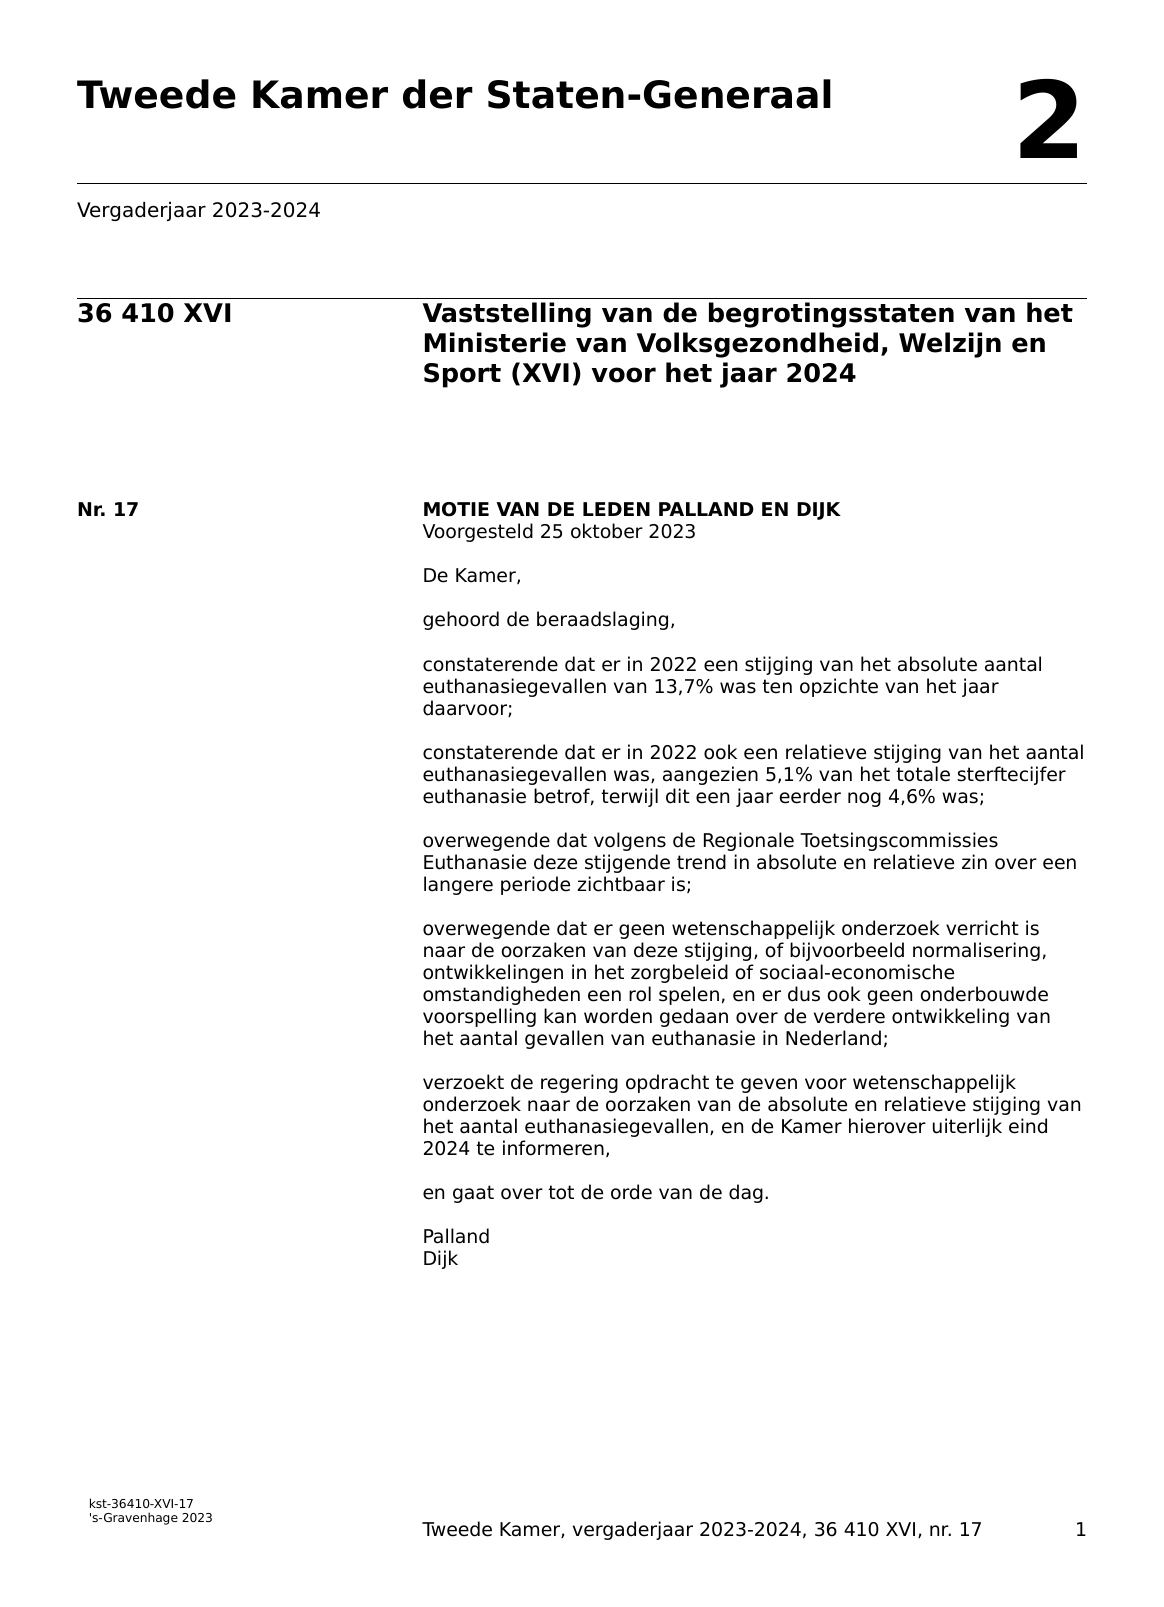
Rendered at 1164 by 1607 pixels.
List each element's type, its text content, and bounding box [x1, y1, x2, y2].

text constaterende dat er in 2022 ook een relatieve stijging van het aantal euthanasiegevallen was, aangezien 5,1% van het totale sterftecijfer euthanasie betrof, terwijl dit een jaar eerder nog 4,6% was; [422, 742, 1087, 808]
text en gaat over tot de orde van de dag. [422, 1182, 1087, 1204]
text De Kamer, [422, 565, 1087, 587]
text overwegende dat volgens de Regionale Toetsingscommissies Euthanasie deze stijgende trend in absolute en relatieve zin over een langere periode zichtbaar is; [422, 830, 1087, 896]
text gehoord de beraadslaging, [422, 609, 1087, 631]
subtitle Nr. 17 MOTIE VAN DE LEDEN PALLAND EN DIJK [77, 499, 1087, 521]
text verzoekt de regering opdracht te geven voor wetenschappelijk onderzoek naar de oorzaken van de absolute en relatieve stijging van het aantal euthanasiegevallen, en de Kamer hierover uiterlijk eind 2024 te informeren, [422, 1072, 1087, 1160]
text Dijk [422, 1248, 1087, 1270]
table_cell Vergaderjaar 2023-2024 [77, 184, 1087, 298]
subtitle 36 410 XVI Vaststelling van de begrotingsstaten van het Ministerie van Volksgezondheid, Welzijn en Sport (XVI) voor het jaar 2024 [77, 299, 1087, 388]
text Palland [422, 1226, 1087, 1248]
table_header Tweede Kamer der Staten-Generaal [77, 59, 886, 183]
text overwegende dat er geen wetenschappelijk onderzoek verricht is naar de oorzaken van deze stijging, of bijvoorbeeld normalisering, ontwikkelingen in het zorgbeleid of sociaal-economische omstandigheden een rol spelen, en er dus ook geen onderbouwde voorspelling kan worden gedaan over de verdere ontwikkeling van het aantal gevallen van euthanasie in Nederland; [422, 918, 1087, 1050]
text kst-36410-XVI-17 [88, 1497, 323, 1511]
text constaterende dat er in 2022 een stijging van het absolute aantal euthanasiegevallen van 13,7% was ten opzichte van het jaar daarvoor; [422, 653, 1087, 719]
text 's-Gravenhage 2023 [88, 1511, 323, 1525]
text Voorgesteld 25 oktober 2023 [422, 521, 1087, 543]
table_header 2 [886, 59, 1087, 183]
